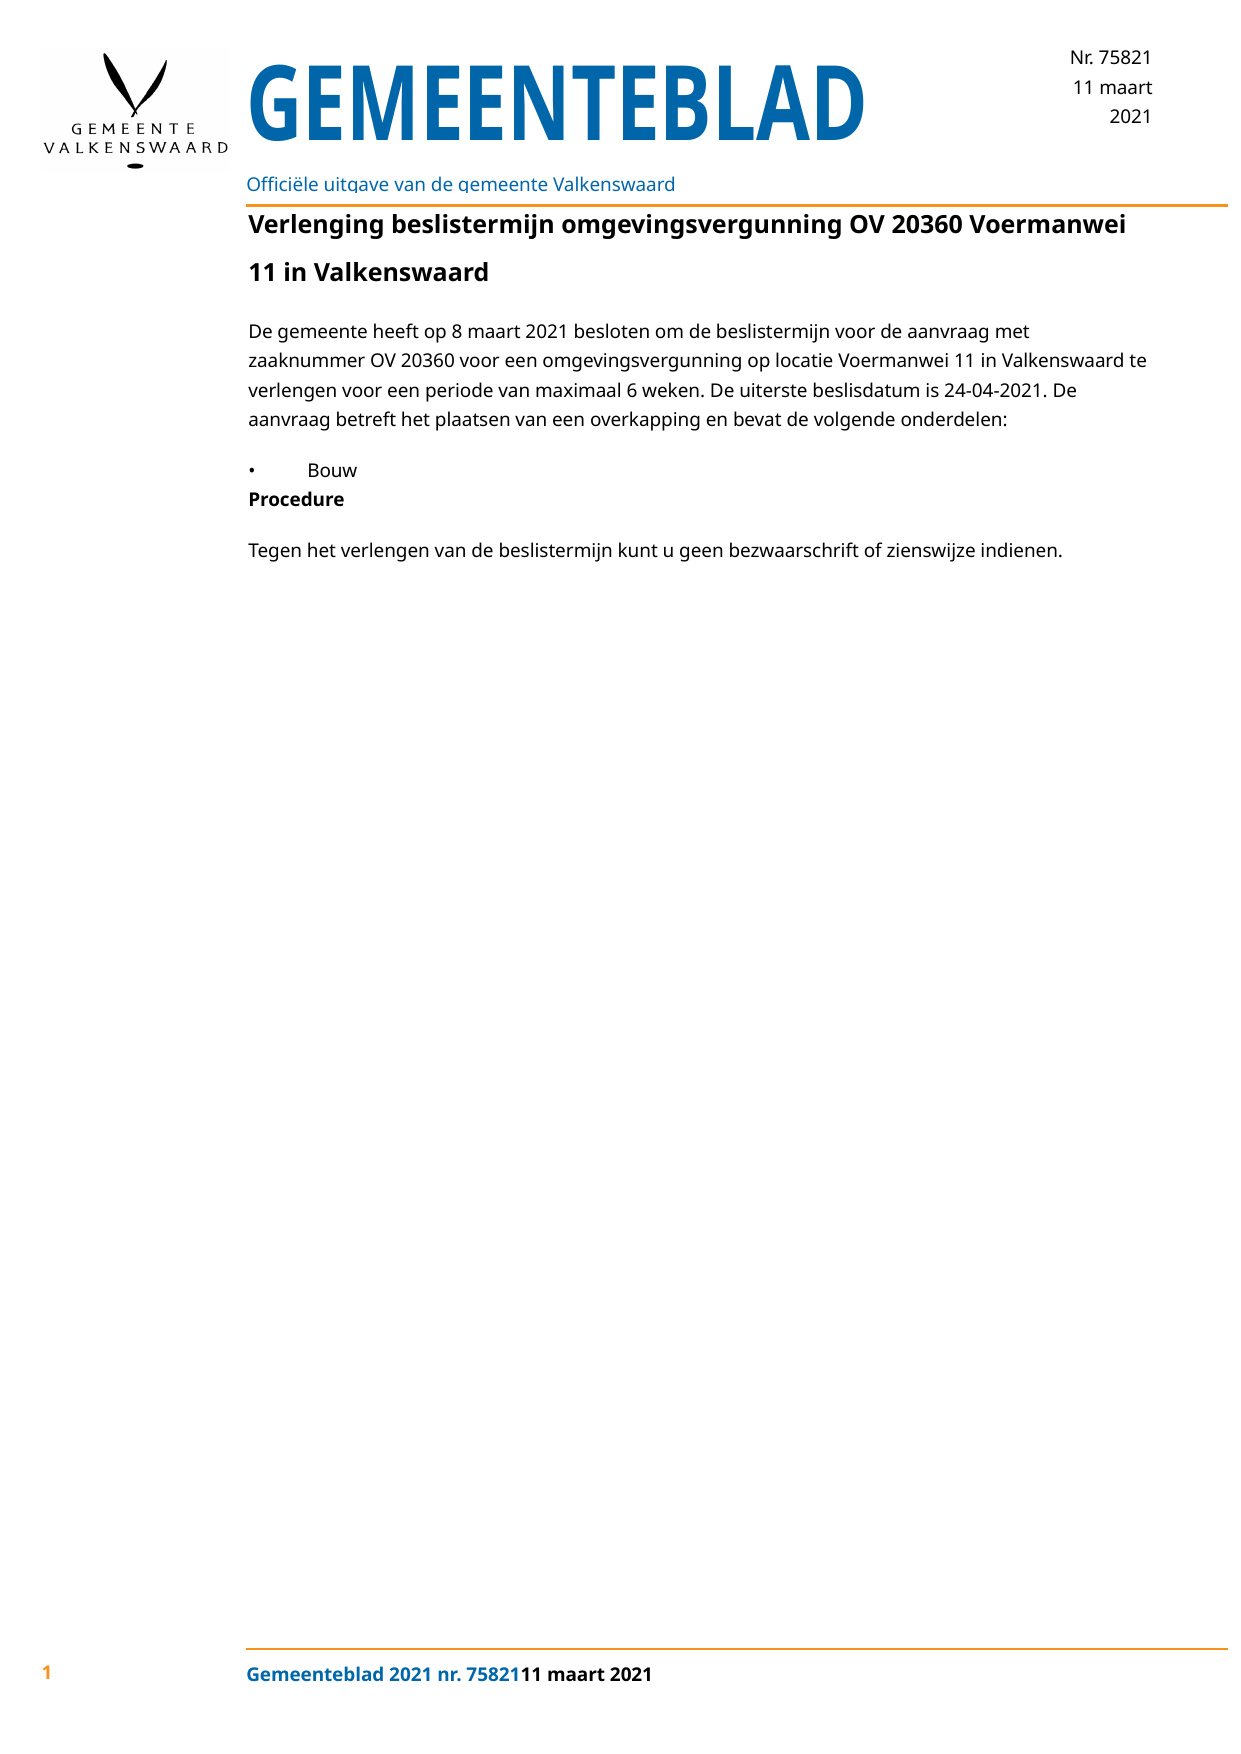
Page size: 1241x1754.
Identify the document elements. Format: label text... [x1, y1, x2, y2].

text Verlenging beslistermijn omgevingsvergunning OV 20360 Voermanwei 11 in Valkenswaard [248, 207, 1152, 288]
text De gemeente heeft op 8 maart 2021 besloten om de beslistermijn voor de aanvraag met zaaknummer OV 20360 voor een omgevingsvergunning op locatie Voermanwei 11 in Valkenswaard te verlengen voor een periode van maximaal 6 weken. De uiterste beslisdatum is 24-04-2021. De aanvraag betreft het plaatsen van een overkapping en bevat de volgende onderdelen: [248, 318, 1152, 432]
list Bouw [248, 457, 1152, 483]
picture [41, 47, 231, 172]
text Procedure [248, 487, 1152, 512]
text Tegen het verlengen van de beslistermijn kunt u geen bezwaarschrift of zienswijze indienen. [248, 537, 1152, 563]
